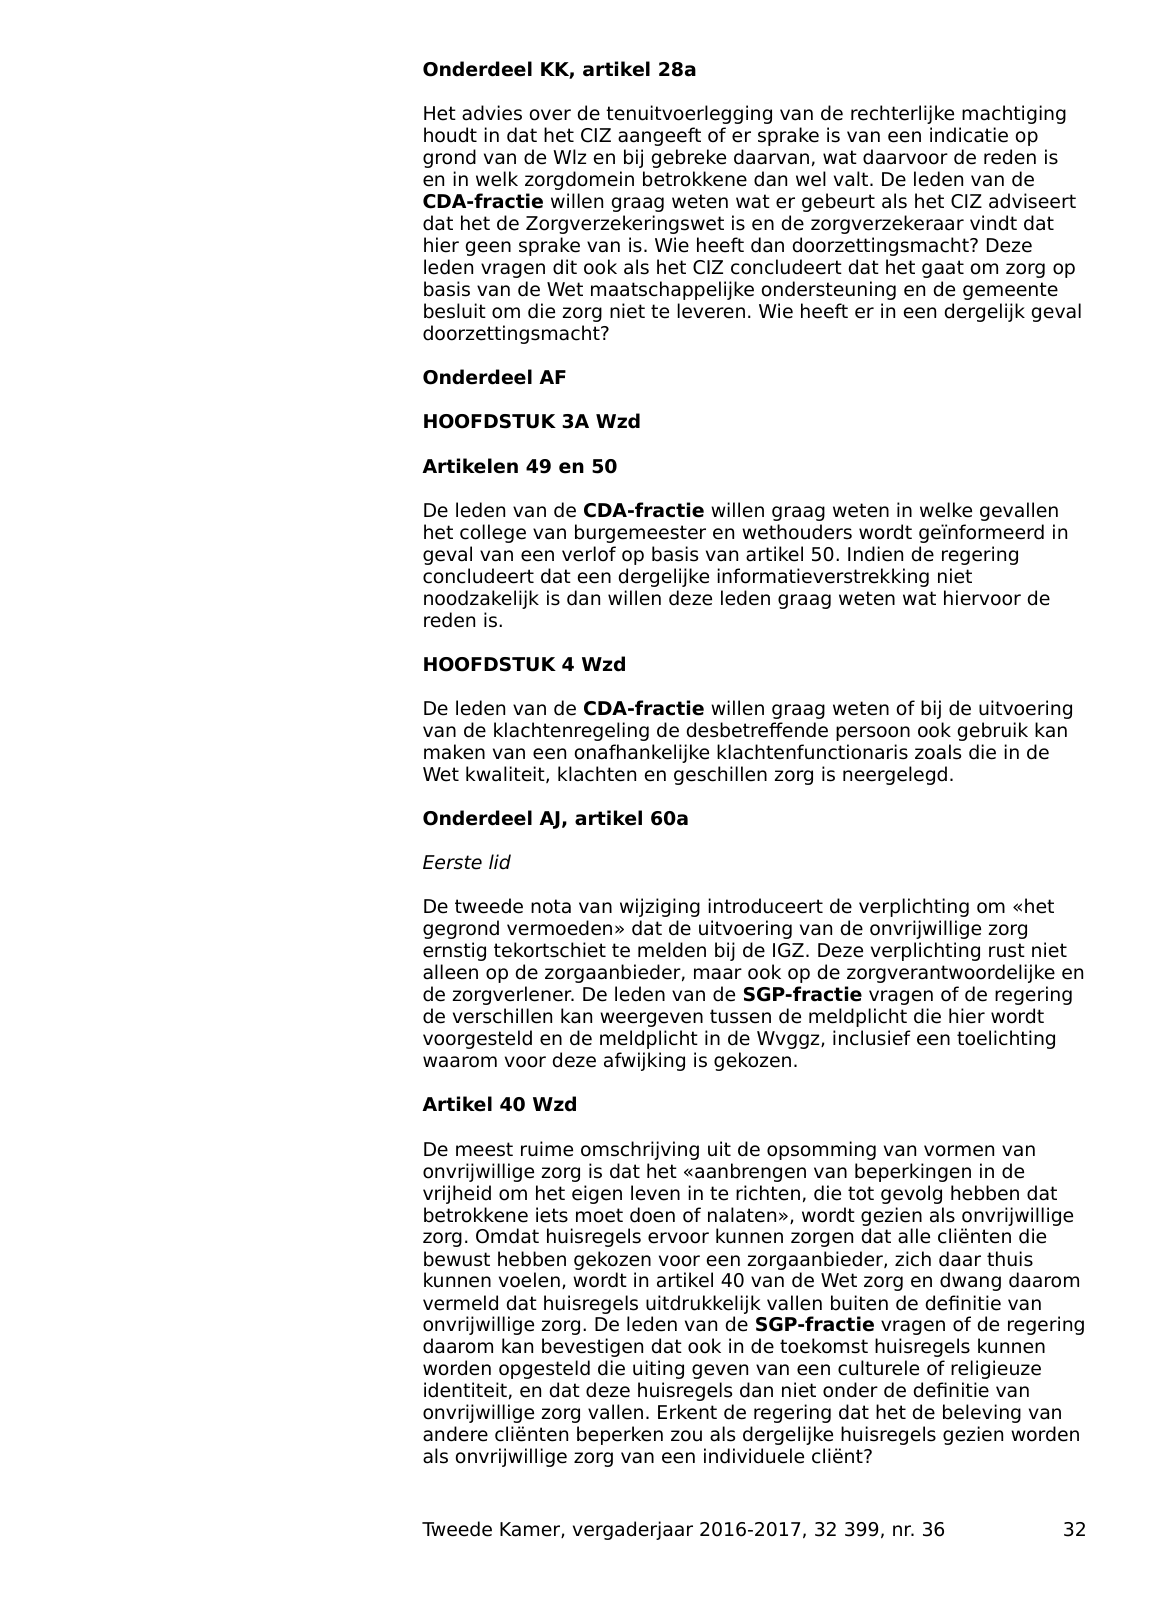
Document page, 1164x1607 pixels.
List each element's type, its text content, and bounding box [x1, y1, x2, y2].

text De leden van de CDA-fractie willen graag weten of bij de uitvoering van de klachtenregeling de desbetreffende persoon ook gebruik kan maken van een onafhankelijke klachtenfunctionaris zoals die in de Wet kwaliteit, klachten en geschillen zorg is neergelegd. [422, 698, 1087, 786]
text De tweede nota van wijziging introduceert de verplichting om «het gegrond vermoeden» dat de uitvoering van de onvrijwillige zorg ernstig tekortschiet te melden bij de IGZ. Deze verplichting rust niet alleen op de zorgaanbieder, maar ook op de zorgverantwoordelijke en de zorgverlener. De leden van de SGP-fractie vragen of de regering de verschillen kan weergeven tussen de meldplicht die hier wordt voorgesteld en de meldplicht in de Wvggz, inclusief een toelichting waarom voor deze afwijking is gekozen. [422, 896, 1087, 1072]
text De meest ruime omschrijving uit de opsomming van vormen van onvrijwillige zorg is dat het «aanbrengen van beperkingen in de vrijheid om het eigen leven in te richten, die tot gevolg hebben dat betrokkene iets moet doen of nalaten», wordt gezien als onvrijwillige zorg. Omdat huisregels ervoor kunnen zorgen dat alle cliënten die bewust hebben gekozen voor een zorgaanbieder, zich daar thuis kunnen voelen, wordt in artikel 40 van de Wet zorg en dwang daarom vermeld dat huisregels uitdrukkelijk vallen buiten de definitie van onvrijwillige zorg. De leden van de SGP-fractie vragen of de regering daarom kan bevestigen dat ook in de toekomst huisregels kunnen worden opgesteld die uiting geven van een culturele of religieuze identiteit, en dat deze huisregels dan niet onder de definitie van onvrijwillige zorg vallen. Erkent de regering dat het de beleving van andere cliënten beperken zou als dergelijke huisregels gezien worden als onvrijwillige zorg van een individuele cliënt? [422, 1138, 1087, 1468]
text De leden van de CDA-fractie willen graag weten in welke gevallen het college van burgemeester en wethouders wordt geïnformeerd in geval van een verlof op basis van artikel 50. Indien de regering concludeert dat een dergelijke informatieverstrekking niet noodzakelijk is dan willen deze leden graag weten wat hiervoor de reden is. [422, 500, 1087, 632]
subtitle Artikel 40 Wzd [422, 1094, 1087, 1116]
subtitle HOOFDSTUK 4 Wzd [422, 654, 1087, 676]
subtitle Onderdeel KK, artikel 28a [422, 59, 1087, 81]
text Het advies over de tenuitvoerlegging van de rechterlijke machtiging houdt in dat het CIZ aangeeft of er sprake is van een indicatie op grond van de Wlz en bij gebreke daarvan, wat daarvoor de reden is en in welk zorgdomein betrokkene dan wel valt. De leden van de CDA-fractie willen graag weten wat er gebeurt als het CIZ adviseert dat het de Zorgverzekeringswet is en de zorgverzekeraar vindt dat hier geen sprake van is. Wie heeft dan doorzettingsmacht? Deze leden vragen dit ook als het CIZ concludeert dat het gaat om zorg op basis van de Wet maatschappelijke ondersteuning en de gemeente besluit om die zorg niet te leveren. Wie heeft er in een dergelijk geval doorzettingsmacht? [422, 103, 1087, 345]
subtitle Onderdeel AJ, artikel 60a [422, 808, 1087, 830]
subtitle Eerste lid [422, 852, 1087, 874]
subtitle Onderdeel AF [422, 367, 1087, 389]
subtitle Artikelen 49 en 50 [422, 456, 1087, 477]
subtitle HOOFDSTUK 3A Wzd [422, 411, 1087, 433]
